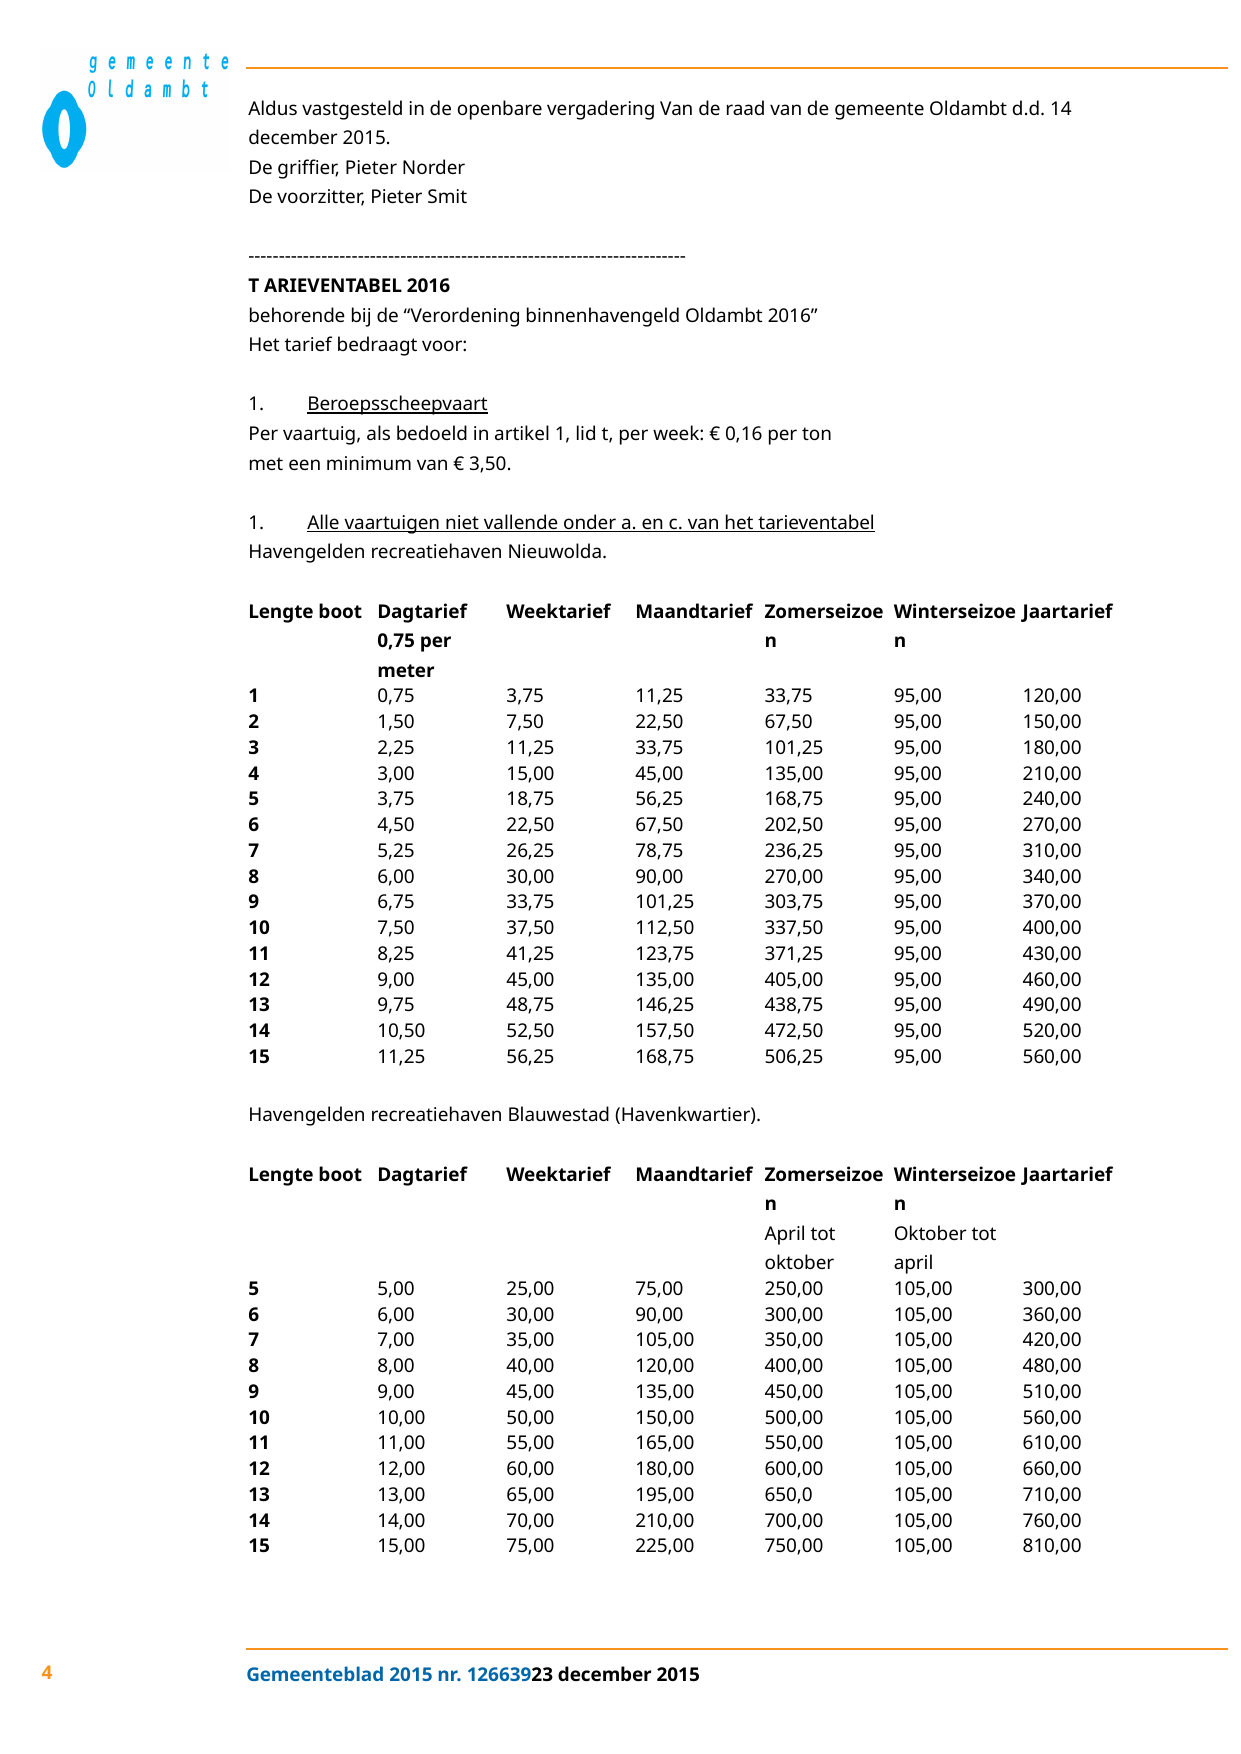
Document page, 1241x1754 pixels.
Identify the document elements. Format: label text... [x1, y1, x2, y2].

table_cell 1,50 [377, 709, 506, 734]
table_cell 90,00 [635, 863, 764, 888]
table_cell 3 [248, 734, 377, 760]
table_cell 610,00 [1023, 1430, 1152, 1455]
table_cell 90,00 [635, 1301, 764, 1327]
table_cell 8,00 [377, 1353, 506, 1378]
table_cell 7,00 [377, 1327, 506, 1352]
table_cell 450,00 [764, 1378, 893, 1404]
table_cell 15,00 [506, 760, 635, 786]
table_cell 14,00 [377, 1507, 506, 1532]
table_cell 310,00 [1023, 837, 1152, 863]
table_cell 105,00 [894, 1378, 1022, 1404]
table_cell 150,00 [635, 1404, 764, 1429]
table_cell 300,00 [1023, 1275, 1152, 1301]
table_cell 9,00 [377, 1378, 506, 1404]
table_cell 11,25 [635, 683, 764, 708]
table_header Maandtarief [635, 1161, 764, 1275]
table_cell 11,25 [377, 1043, 506, 1069]
table_cell 101,25 [764, 734, 893, 760]
table_header Dagtarief [377, 1161, 506, 1275]
table_cell 5 [248, 786, 377, 811]
table_cell 95,00 [894, 991, 1022, 1017]
table_header Dagtarief 0,75 per meter [377, 598, 506, 683]
table_header Winterseizoen [894, 598, 1022, 683]
table_cell 12 [248, 1455, 377, 1481]
table_cell 710,00 [1023, 1481, 1152, 1507]
table_cell 340,00 [1023, 863, 1152, 888]
table_cell 371,25 [764, 940, 893, 966]
table_cell 3,75 [506, 683, 635, 708]
table_cell 750,00 [764, 1533, 893, 1558]
table_cell 4 [248, 760, 377, 786]
table_cell 7,50 [506, 709, 635, 734]
table_cell 150,00 [1023, 709, 1152, 734]
table_cell 30,00 [506, 1301, 635, 1327]
table_cell 4,50 [377, 811, 506, 837]
table_cell 135,00 [635, 966, 764, 991]
text ------------------------------------------------------------------------ [248, 243, 1152, 268]
table_cell 9 [248, 1378, 377, 1404]
table_cell 370,00 [1023, 889, 1152, 914]
table_cell 75,00 [635, 1275, 764, 1301]
table_cell 78,75 [635, 837, 764, 863]
table_cell 105,00 [894, 1275, 1022, 1301]
text Havengelden recreatiehaven Blauwestad (Havenkwartier). [248, 1101, 1152, 1127]
table_cell 202,50 [764, 811, 893, 837]
text De griffier, Pieter Norder [248, 154, 1152, 180]
table_cell 7 [248, 1327, 377, 1352]
table_cell 45,00 [635, 760, 764, 786]
table_cell 3,75 [377, 786, 506, 811]
table_cell 810,00 [1023, 1533, 1152, 1558]
table_cell 105,00 [894, 1481, 1022, 1507]
table_cell 303,75 [764, 889, 893, 914]
table_cell 9,00 [377, 966, 506, 991]
table_cell 5 [248, 1275, 377, 1301]
list Alle vaartuigen niet vallende onder a. en c. van het tarieventabel [248, 509, 1152, 535]
table_header Lengte boot [248, 598, 377, 683]
table_cell 165,00 [635, 1430, 764, 1455]
table_cell 7,50 [377, 914, 506, 940]
table_cell 1 [248, 683, 377, 708]
table_cell 560,00 [1023, 1404, 1152, 1429]
table_cell 210,00 [635, 1507, 764, 1532]
table_cell 105,00 [894, 1301, 1022, 1327]
table_cell 95,00 [894, 734, 1022, 760]
table_cell 500,00 [764, 1404, 893, 1429]
table_cell 8 [248, 1353, 377, 1378]
table_cell 105,00 [894, 1404, 1022, 1429]
table_cell 438,75 [764, 991, 893, 1017]
table_cell 18,75 [506, 786, 635, 811]
table_cell 105,00 [894, 1327, 1022, 1352]
table_cell 10 [248, 914, 377, 940]
table_cell 33,75 [506, 889, 635, 914]
table_header Weektarief [506, 598, 635, 683]
list Beroepsscheepvaart [248, 391, 1152, 416]
table_cell 95,00 [894, 940, 1022, 966]
table_cell 11 [248, 1430, 377, 1455]
table_cell 300,00 [764, 1301, 893, 1327]
table_cell 95,00 [894, 966, 1022, 991]
table_header Zomerseizoen [764, 598, 893, 683]
table_cell 6,00 [377, 1301, 506, 1327]
table_cell 45,00 [506, 1378, 635, 1404]
table_cell 157,50 [635, 1017, 764, 1043]
table_cell 337,50 [764, 914, 893, 940]
table_cell 67,50 [764, 709, 893, 734]
table_cell 9,75 [377, 991, 506, 1017]
table_cell 11,00 [377, 1430, 506, 1455]
table_cell 48,75 [506, 991, 635, 1017]
table_cell 105,00 [635, 1327, 764, 1352]
table_cell 6 [248, 811, 377, 837]
table_cell 37,50 [506, 914, 635, 940]
text Aldus vastgesteld in de openbare vergadering Van de raad van de gemeente Oldambt d.d. 14 december 2015. [248, 95, 1152, 150]
table_cell 105,00 [894, 1507, 1022, 1532]
table_cell 12,00 [377, 1455, 506, 1481]
table_cell 52,50 [506, 1017, 635, 1043]
table_cell 8,25 [377, 940, 506, 966]
table_cell 120,00 [635, 1353, 764, 1378]
table_cell 10,00 [377, 1404, 506, 1429]
table_cell 510,00 [1023, 1378, 1152, 1404]
table_cell 350,00 [764, 1327, 893, 1352]
table_cell 95,00 [894, 914, 1022, 940]
table_cell 123,75 [635, 940, 764, 966]
table_cell 105,00 [894, 1455, 1022, 1481]
table_cell 10,50 [377, 1017, 506, 1043]
table_cell 6,75 [377, 889, 506, 914]
table_cell 95,00 [894, 760, 1022, 786]
table_cell 15 [248, 1533, 377, 1558]
table_cell 33,75 [635, 734, 764, 760]
table_cell 550,00 [764, 1430, 893, 1455]
table_cell 95,00 [894, 889, 1022, 914]
table_cell 3,00 [377, 760, 506, 786]
table_cell 95,00 [894, 1043, 1022, 1069]
text De voorzitter, Pieter Smit [248, 183, 1152, 209]
table_header Weektarief [506, 1161, 635, 1275]
table_cell 506,25 [764, 1043, 893, 1069]
table_cell 56,25 [506, 1043, 635, 1069]
table_cell 10 [248, 1404, 377, 1429]
table_cell 135,00 [635, 1378, 764, 1404]
table_cell 95,00 [894, 863, 1022, 888]
table_cell 95,00 [894, 1017, 1022, 1043]
table_cell 112,50 [635, 914, 764, 940]
table_cell 7 [248, 837, 377, 863]
table_cell 41,25 [506, 940, 635, 966]
table_cell 405,00 [764, 966, 893, 991]
table_cell 50,00 [506, 1404, 635, 1429]
table_cell 65,00 [506, 1481, 635, 1507]
table_cell 760,00 [1023, 1507, 1152, 1532]
table_cell 56,25 [635, 786, 764, 811]
table_header Jaartarief [1023, 1161, 1152, 1275]
table_cell 95,00 [894, 683, 1022, 708]
table_cell 15 [248, 1043, 377, 1069]
table_cell 26,25 [506, 837, 635, 863]
table_cell 490,00 [1023, 991, 1152, 1017]
table_cell 95,00 [894, 837, 1022, 863]
table_header Winterseizoen Oktober tot april [894, 1161, 1022, 1275]
table_cell 472,50 [764, 1017, 893, 1043]
table_cell 9 [248, 889, 377, 914]
table_cell 25,00 [506, 1275, 635, 1301]
table_cell 168,75 [635, 1043, 764, 1069]
table_cell 700,00 [764, 1507, 893, 1532]
table_cell 650,0 [764, 1481, 893, 1507]
text Het tarief bedraagt voor: [248, 331, 1152, 357]
table_cell 13 [248, 991, 377, 1017]
table_cell 600,00 [764, 1455, 893, 1481]
picture [41, 47, 231, 172]
table_cell 15,00 [377, 1533, 506, 1558]
table_cell 70,00 [506, 1507, 635, 1532]
table_cell 11,25 [506, 734, 635, 760]
table_cell 105,00 [894, 1353, 1022, 1378]
table_cell 95,00 [894, 709, 1022, 734]
table_cell 30,00 [506, 863, 635, 888]
table_cell 236,25 [764, 837, 893, 863]
table_cell 135,00 [764, 760, 893, 786]
table_cell 35,00 [506, 1327, 635, 1352]
table_cell 660,00 [1023, 1455, 1152, 1481]
table_cell 480,00 [1023, 1353, 1152, 1378]
table_cell 400,00 [764, 1353, 893, 1378]
table_cell 420,00 [1023, 1327, 1152, 1352]
table_cell 168,75 [764, 786, 893, 811]
table_cell 6 [248, 1301, 377, 1327]
table_cell 225,00 [635, 1533, 764, 1558]
table_cell 40,00 [506, 1353, 635, 1378]
table_cell 195,00 [635, 1481, 764, 1507]
table_cell 5,00 [377, 1275, 506, 1301]
table_cell 6,00 [377, 863, 506, 888]
table_cell 14 [248, 1507, 377, 1532]
table_header Zomerseizoen April tot oktober [764, 1161, 893, 1275]
text Havengelden recreatiehaven Nieuwolda. [248, 538, 1152, 564]
text T ARIEVENTABEL 2016 [248, 272, 1152, 298]
table_cell 67,50 [635, 811, 764, 837]
table_cell 0,75 [377, 683, 506, 708]
table_cell 11 [248, 940, 377, 966]
table_cell 8 [248, 863, 377, 888]
table_cell 180,00 [1023, 734, 1152, 760]
table_cell 13 [248, 1481, 377, 1507]
table_cell 460,00 [1023, 966, 1152, 991]
table_cell 560,00 [1023, 1043, 1152, 1069]
table_cell 105,00 [894, 1430, 1022, 1455]
text Per vaartuig, als bedoeld in artikel 1, lid t, per week: € 0,16 per ton [248, 420, 1152, 446]
table_cell 45,00 [506, 966, 635, 991]
table_cell 95,00 [894, 811, 1022, 837]
table_cell 146,25 [635, 991, 764, 1017]
table_cell 360,00 [1023, 1301, 1152, 1327]
text met een minimum van € 3,50. [248, 450, 1152, 476]
table_cell 240,00 [1023, 786, 1152, 811]
table_cell 180,00 [635, 1455, 764, 1481]
table_cell 250,00 [764, 1275, 893, 1301]
table_cell 75,00 [506, 1533, 635, 1558]
table_header Jaartarief [1023, 598, 1152, 683]
table_cell 55,00 [506, 1430, 635, 1455]
table_cell 14 [248, 1017, 377, 1043]
table_cell 95,00 [894, 786, 1022, 811]
table_cell 33,75 [764, 683, 893, 708]
table_cell 400,00 [1023, 914, 1152, 940]
table_cell 22,50 [635, 709, 764, 734]
table_cell 270,00 [764, 863, 893, 888]
table_cell 520,00 [1023, 1017, 1152, 1043]
table_cell 105,00 [894, 1533, 1022, 1558]
table_cell 270,00 [1023, 811, 1152, 837]
table_cell 13,00 [377, 1481, 506, 1507]
text behorende bij de “Verordening binnenhavengeld Oldambt 2016” [248, 302, 1152, 328]
table_cell 101,25 [635, 889, 764, 914]
table_cell 210,00 [1023, 760, 1152, 786]
table_cell 120,00 [1023, 683, 1152, 708]
table_cell 430,00 [1023, 940, 1152, 966]
table_cell 5,25 [377, 837, 506, 863]
table_cell 60,00 [506, 1455, 635, 1481]
table_header Maandtarief [635, 598, 764, 683]
table_cell 22,50 [506, 811, 635, 837]
table_cell 12 [248, 966, 377, 991]
table_cell 2 [248, 709, 377, 734]
table_header Lengte boot [248, 1161, 377, 1275]
table_cell 2,25 [377, 734, 506, 760]
